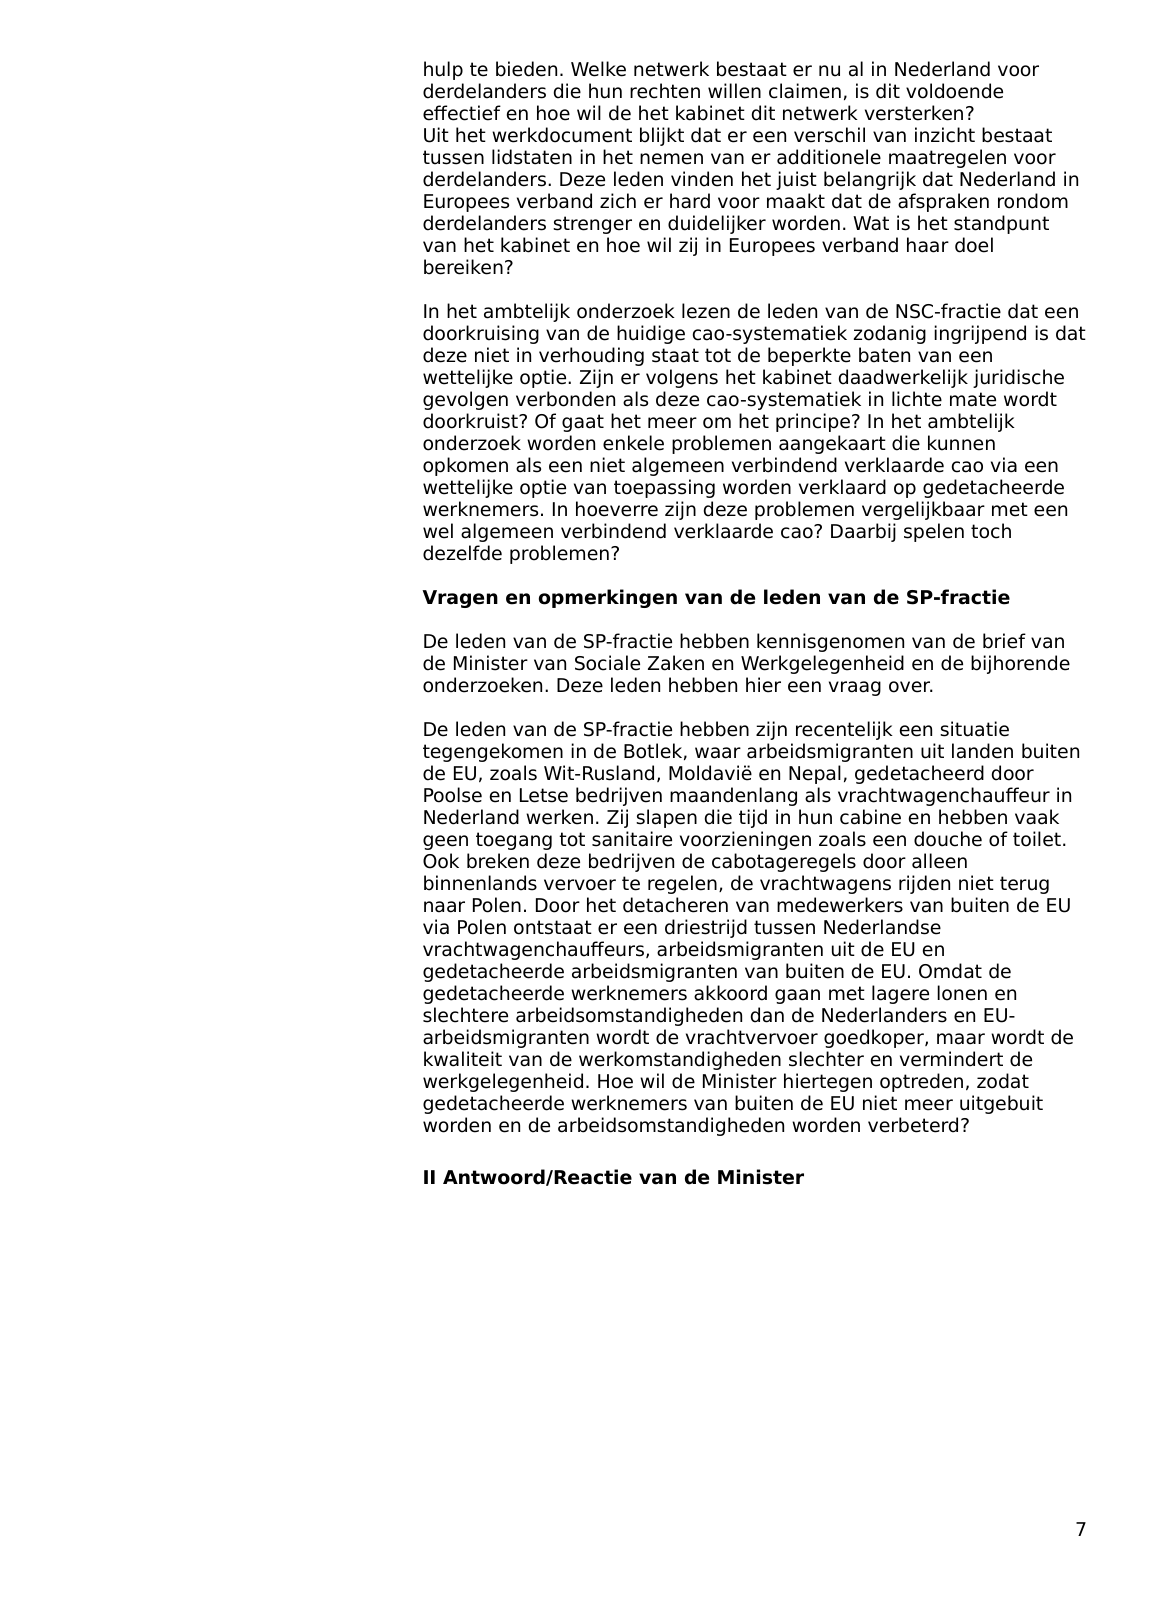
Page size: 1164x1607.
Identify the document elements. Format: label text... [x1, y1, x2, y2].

text In het ambtelijk onderzoek lezen de leden van de NSC-fractie dat een doorkruising van de huidige cao-systematiek zodanig ingrijpend is dat deze niet in verhouding staat tot de beperkte baten van een wettelijke optie. Zijn er volgens het kabinet daadwerkelijk juridische gevolgen verbonden als deze cao-systematiek in lichte mate wordt doorkruist? Of gaat het meer om het principe? In het ambtelijk onderzoek worden enkele problemen aangekaart die kunnen opkomen als een niet algemeen verbindend verklaarde cao via een wettelijke optie van toepassing worden verklaard op gedetacheerde werknemers. In hoeverre zijn deze problemen vergelijkbaar met een wel algemeen verbindend verklaarde cao? Daarbij spelen toch dezelfde problemen? [422, 301, 1087, 565]
text hulp te bieden. Welke netwerk bestaat er nu al in Nederland voor derdelanders die hun rechten willen claimen, is dit voldoende effectief en hoe wil de het kabinet dit netwerk versterken? [422, 59, 1087, 125]
text De leden van de SP-fractie hebben zijn recentelijk een situatie tegengekomen in de Botlek, waar arbeidsmigranten uit landen buiten de EU, zoals Wit-Rusland, Moldavië en Nepal, gedetacheerd door Poolse en Letse bedrijven maandenlang als vrachtwagenchauffeur in Nederland werken. Zij slapen die tijd in hun cabine en hebben vaak geen toegang tot sanitaire voorzieningen zoals een douche of toilet. Ook breken deze bedrijven de cabotageregels door alleen binnenlands vervoer te regelen, de vrachtwagens rijden niet terug naar Polen. Door het detacheren van medewerkers van buiten de EU via Polen ontstaat er een driestrijd tussen Nederlandse vrachtwagenchauffeurs, arbeidsmigranten uit de EU en gedetacheerde arbeidsmigranten van buiten de EU. Omdat de gedetacheerde werknemers akkoord gaan met lagere lonen en slechtere arbeidsomstandigheden dan de Nederlanders en EU-arbeidsmigranten wordt de vrachtvervoer goedkoper, maar wordt de kwaliteit van de werkomstandigheden slechter en vermindert de werkgelegenheid. Hoe wil de Minister hiertegen optreden, zodat gedetacheerde werknemers van buiten de EU niet meer uitgebuit worden en de arbeidsomstandigheden worden verbeterd? [422, 719, 1087, 1137]
text De leden van de SP-fractie hebben kennisgenomen van de brief van de Minister van Sociale Zaken en Werkgelegenheid en de bijhorende onderzoeken. Deze leden hebben hier een vraag over. [422, 631, 1087, 697]
subtitle II Antwoord/Reactie van de Minister [422, 1167, 1087, 1189]
text Uit het werkdocument blijkt dat er een verschil van inzicht bestaat tussen lidstaten in het nemen van er additionele maatregelen voor derdelanders. Deze leden vinden het juist belangrijk dat Nederland in Europees verband zich er hard voor maakt dat de afspraken rondom derdelanders strenger en duidelijker worden. Wat is het standpunt van het kabinet en hoe wil zij in Europees verband haar doel bereiken? [422, 125, 1087, 279]
subtitle Vragen en opmerkingen van de leden van de SP-fractie [422, 587, 1087, 609]
